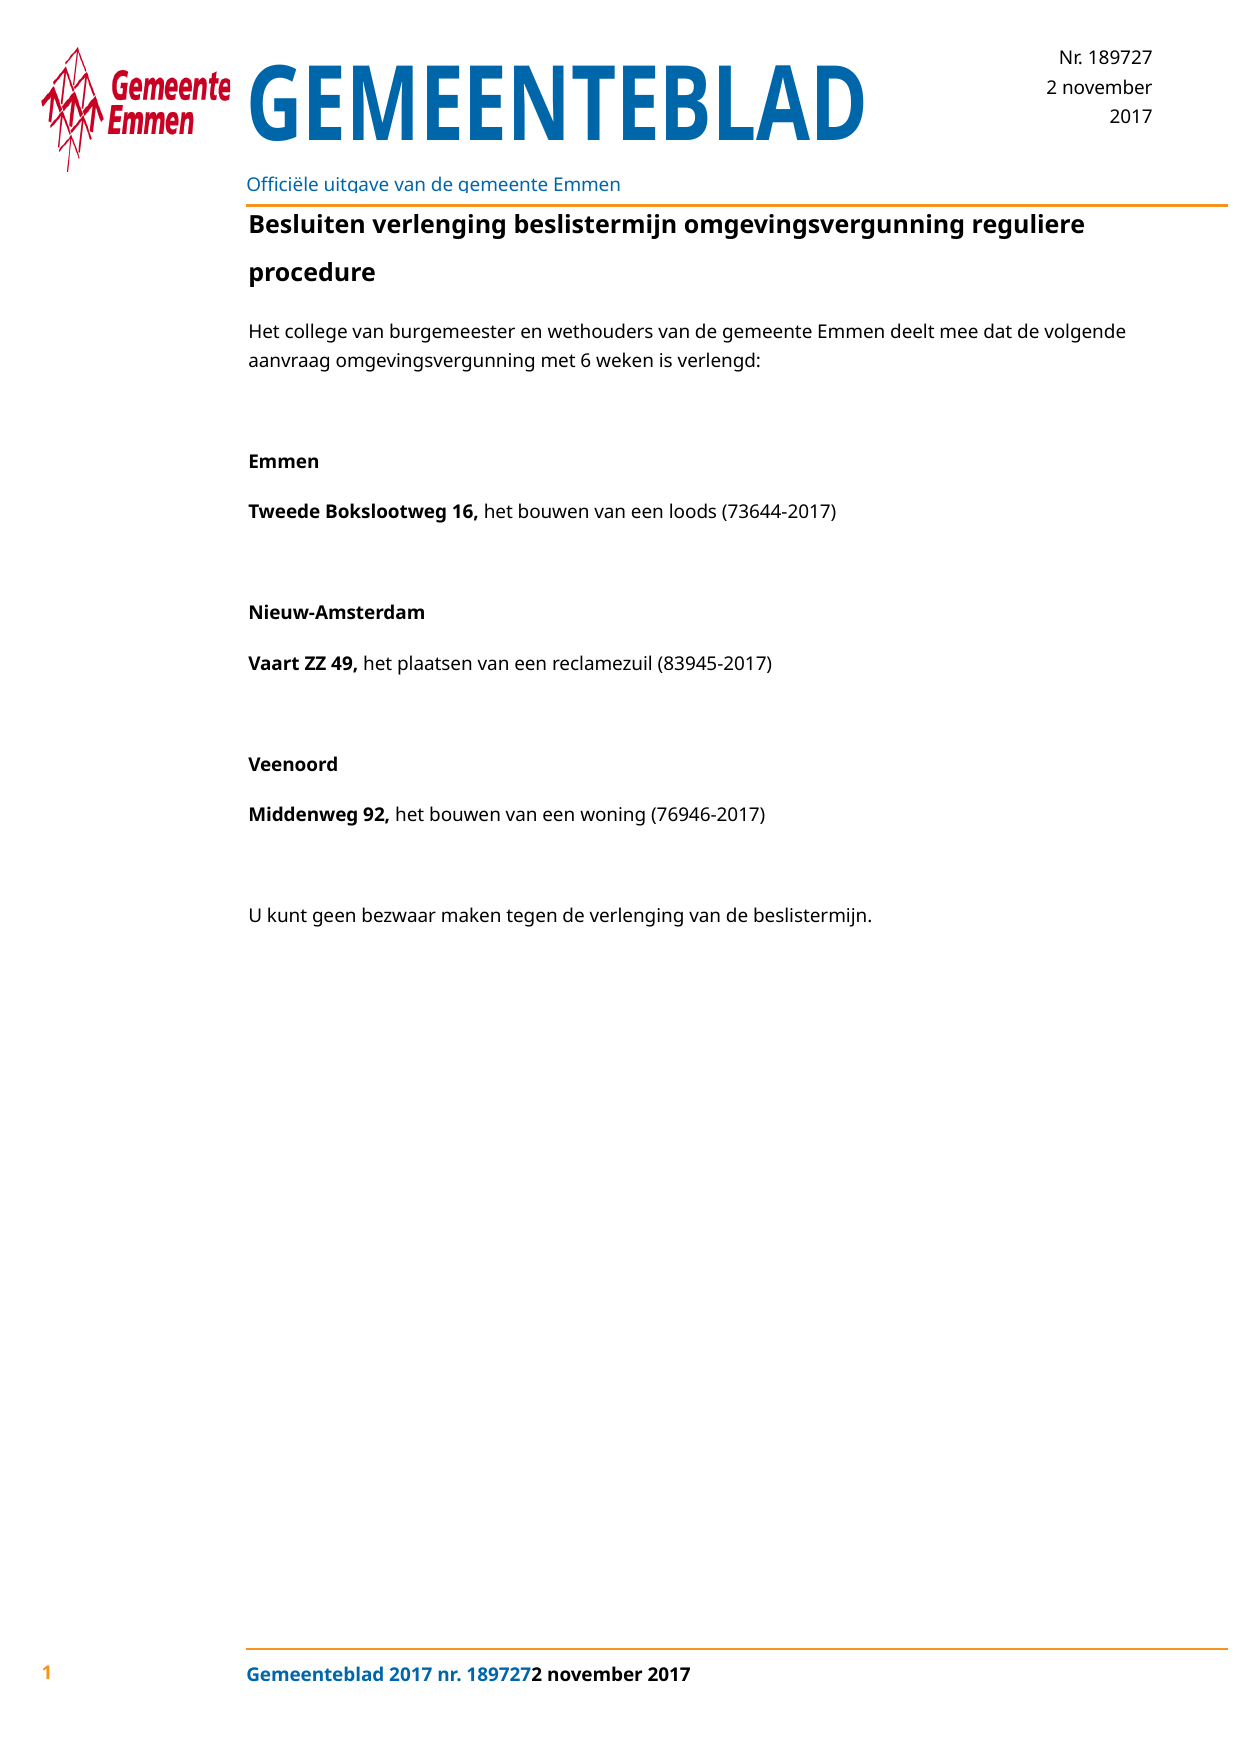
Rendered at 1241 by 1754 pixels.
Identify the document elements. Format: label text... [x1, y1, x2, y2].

text Besluiten verlenging beslistermijn omgevingsvergunning reguliere procedure [248, 207, 1152, 288]
text Het college van burgemeester en wethouders van de gemeente Emmen deelt mee dat de volgende aanvraag omgevingsvergunning met 6 weken is verlengd: [248, 318, 1152, 373]
text Veenoord [248, 751, 1152, 777]
picture [41, 47, 231, 172]
text Vaart ZZ 49, het plaatsen van een reclamezuil (83945-2017) [248, 650, 1152, 676]
text Middenweg 92, het bouwen van een woning (76946-2017) [248, 801, 1152, 827]
text Nieuw-Amsterdam [248, 599, 1152, 625]
text U kunt geen bezwaar maken tegen de verlenging van de beslistermijn. [248, 902, 1152, 928]
text Emmen [248, 448, 1152, 474]
text Tweede Bokslootweg 16, het bouwen van een loods (73644-2017) [248, 499, 1152, 524]
